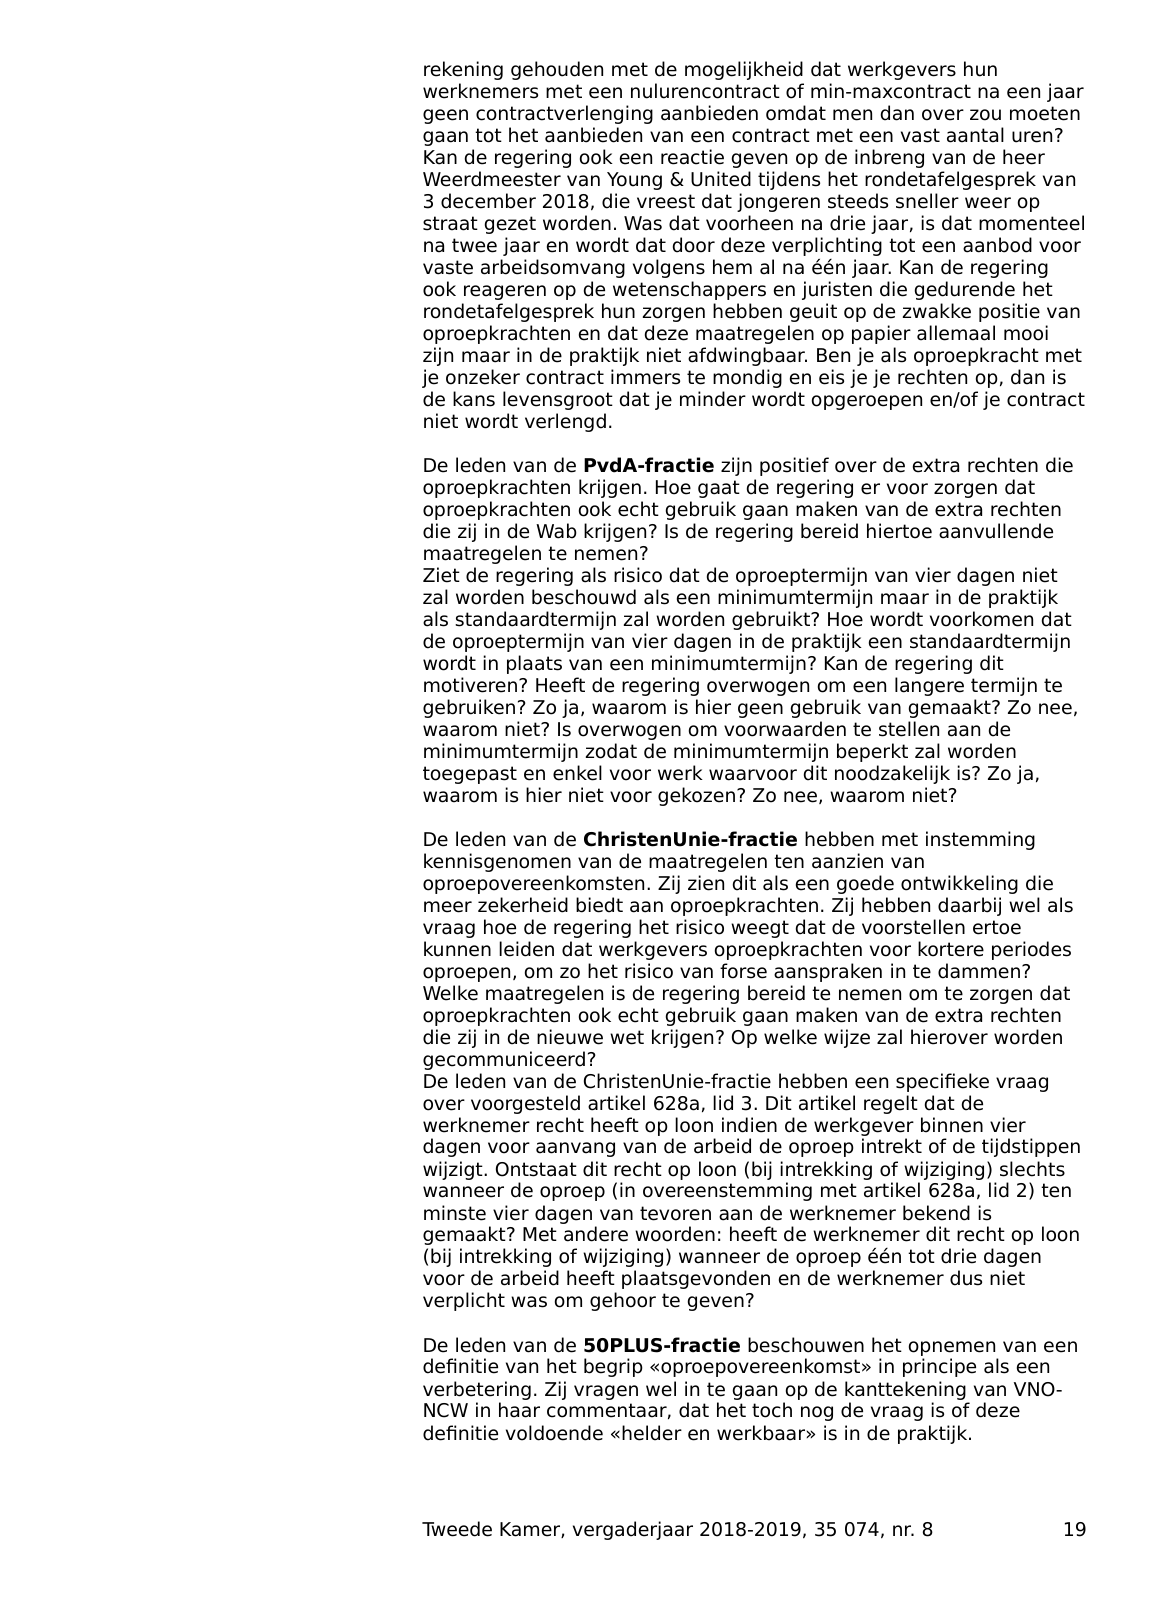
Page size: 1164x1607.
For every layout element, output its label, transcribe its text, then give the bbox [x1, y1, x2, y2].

text De leden van de ChristenUnie-fractie hebben met instemming kennisgenomen van de maatregelen ten aanzien van oproepovereenkomsten. Zij zien dit als een goede ontwikkeling die meer zekerheid biedt aan oproepkrachten. Zij hebben daarbij wel als vraag hoe de regering het risico weegt dat de voorstellen ertoe kunnen leiden dat werkgevers oproepkrachten voor kortere periodes oproepen, om zo het risico van forse aanspraken in te dammen? Welke maatregelen is de regering bereid te nemen om te zorgen dat oproepkrachten ook echt gebruik gaan maken van de extra rechten die zij in de nieuwe wet krijgen? Op welke wijze zal hierover worden gecommuniceerd? [422, 829, 1087, 1071]
text Ziet de regering als risico dat de oproeptermijn van vier dagen niet zal worden beschouwd als een minimumtermijn maar in de praktijk als standaardtermijn zal worden gebruikt? Hoe wordt voorkomen dat de oproeptermijn van vier dagen in de praktijk een standaardtermijn wordt in plaats van een minimumtermijn? Kan de regering dit motiveren? Heeft de regering overwogen om een langere termijn te gebruiken? Zo ja, waarom is hier geen gebruik van gemaakt? Zo nee, waarom niet? Is overwogen om voorwaarden te stellen aan de minimumtermijn zodat de minimumtermijn beperkt zal worden toegepast en enkel voor werk waarvoor dit noodzakelijk is? Zo ja, waarom is hier niet voor gekozen? Zo nee, waarom niet? [422, 565, 1087, 807]
text De leden van de PvdA-fractie zijn positief over de extra rechten die oproepkrachten krijgen. Hoe gaat de regering er voor zorgen dat oproepkrachten ook echt gebruik gaan maken van de extra rechten die zij in de Wab krijgen? Is de regering bereid hiertoe aanvullende maatregelen te nemen? [422, 455, 1087, 565]
text De leden van de ChristenUnie-fractie hebben een specifieke vraag over voorgesteld artikel 628a, lid 3. Dit artikel regelt dat de werknemer recht heeft op loon indien de werkgever binnen vier dagen voor aanvang van de arbeid de oproep intrekt of de tijdstippen wijzigt. Ontstaat dit recht op loon (bij intrekking of wijziging) slechts wanneer de oproep (in overeenstemming met artikel 628a, lid 2) ten minste vier dagen van tevoren aan de werknemer bekend is gemaakt? Met andere woorden: heeft de werknemer dit recht op loon (bij intrekking of wijziging) wanneer de oproep één tot drie dagen voor de arbeid heeft plaatsgevonden en de werknemer dus niet verplicht was om gehoor te geven? [422, 1071, 1087, 1312]
text rekening gehouden met de mogelijkheid dat werkgevers hun werknemers met een nulurencontract of min-maxcontract na een jaar geen contractverlenging aanbieden omdat men dan over zou moeten gaan tot het aanbieden van een contract met een vast aantal uren? Kan de regering ook een reactie geven op de inbreng van de heer Weerdmeester van Young & United tijdens het rondetafelgesprek van 3 december 2018, die vreest dat jongeren steeds sneller weer op straat gezet worden. Was dat voorheen na drie jaar, is dat momenteel na twee jaar en wordt dat door deze verplichting tot een aanbod voor vaste arbeidsomvang volgens hem al na één jaar. Kan de regering ook reageren op de wetenschappers en juristen die gedurende het rondetafelgesprek hun zorgen hebben geuit op de zwakke positie van oproepkrachten en dat deze maatregelen op papier allemaal mooi zijn maar in de praktijk niet afdwingbaar. Ben je als oproepkracht met je onzeker contract immers te mondig en eis je je rechten op, dan is de kans levensgroot dat je minder wordt opgeroepen en/of je contract niet wordt verlengd. [422, 59, 1087, 433]
text De leden van de 50PLUS-fractie beschouwen het opnemen van een definitie van het begrip «oproepovereenkomst» in principe als een verbetering. Zij vragen wel in te gaan op de kanttekening van VNO-NCW in haar commentaar, dat het toch nog de vraag is of deze definitie voldoende «helder en werkbaar» is in de praktijk. [422, 1334, 1087, 1444]
